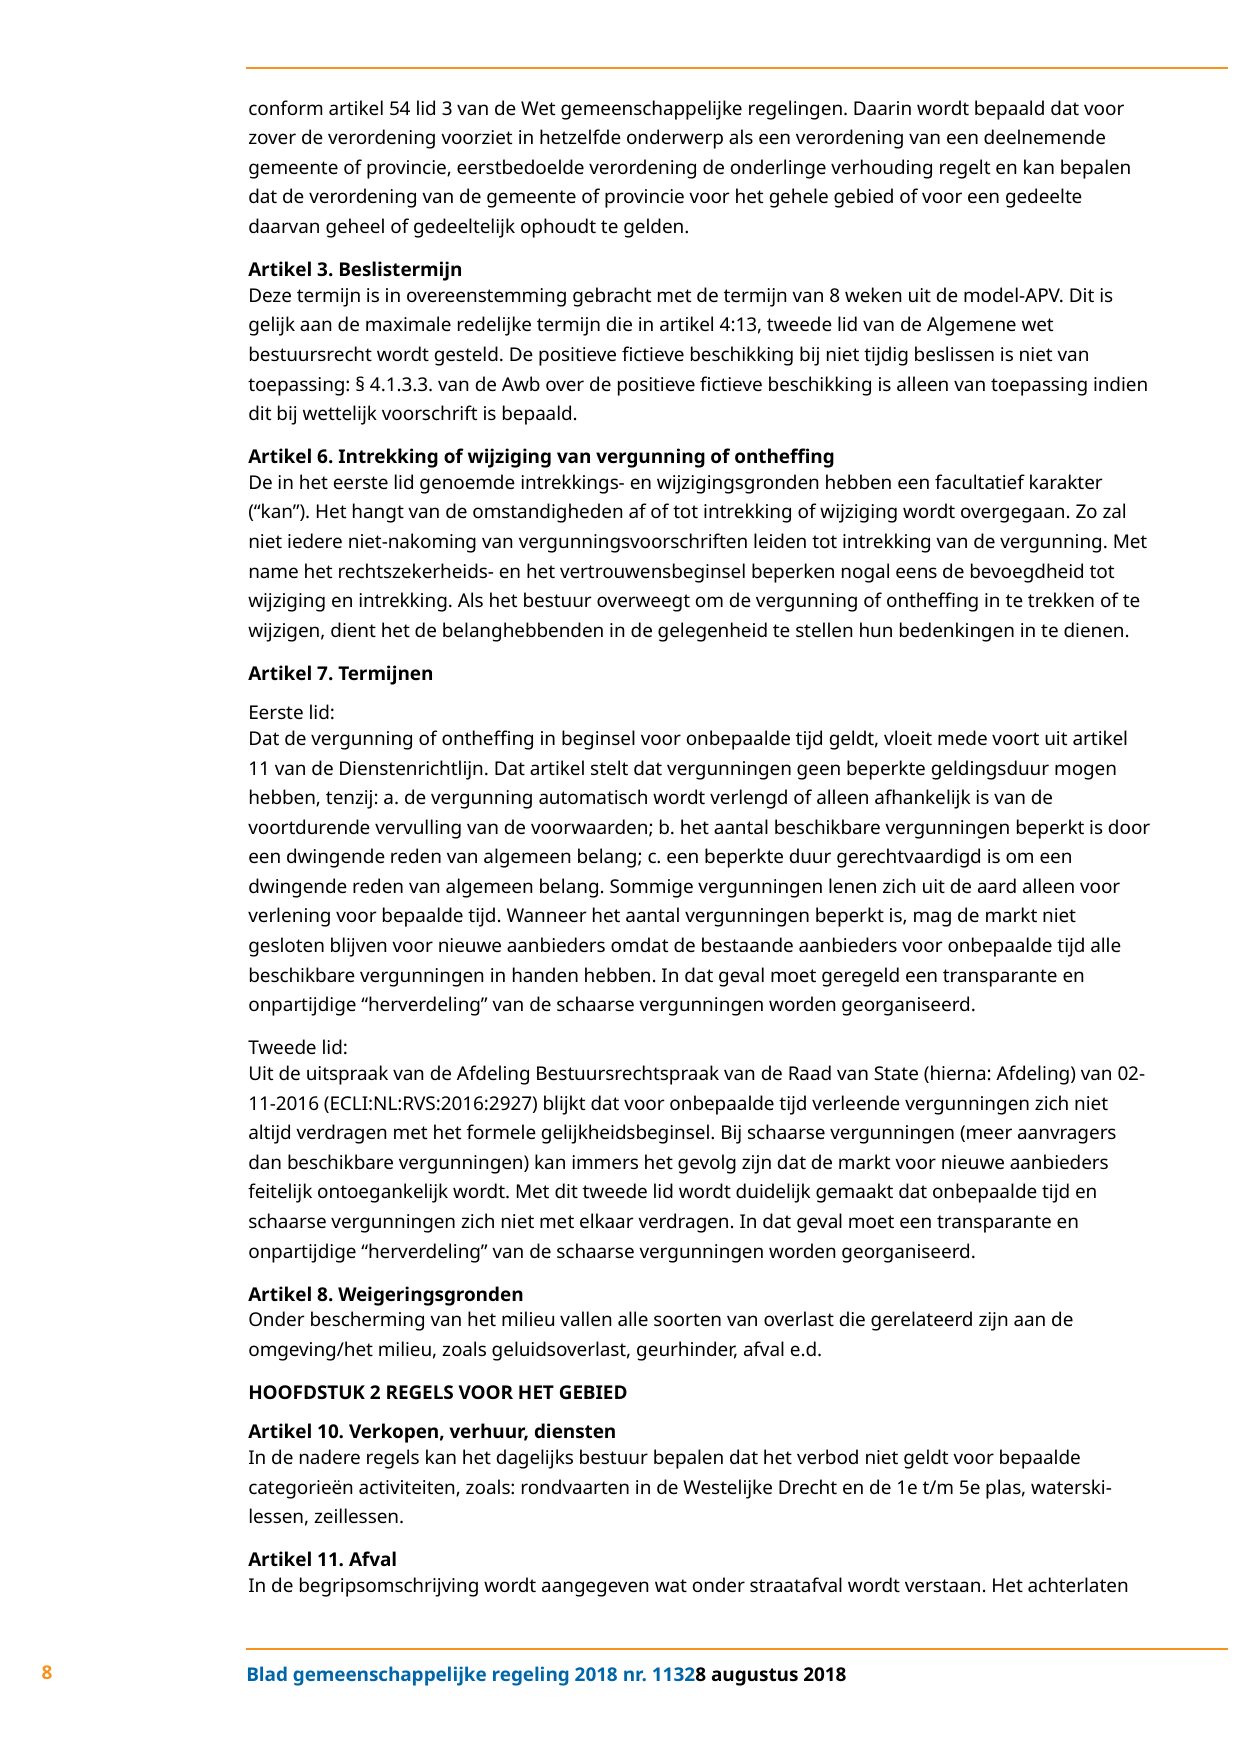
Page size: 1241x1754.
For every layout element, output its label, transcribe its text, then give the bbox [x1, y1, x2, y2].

text Artikel 11. Afval [248, 1547, 1152, 1572]
text Eerste lid: [248, 699, 1152, 725]
text conform artikel 54 lid 3 van de Wet gemeenschappelijke regelingen. Daarin wordt bepaald dat voor zover de verordening voorziet in hetzelfde onderwerp als een verordening van een deelnemende gemeente of provincie, eerstbedoelde verordening de onderlinge verhouding regelt en kan bepalen dat de verordening van de gemeente of provincie voor het gehele gebied of voor een gedeelte daarvan geheel of gedeeltelijk ophoudt te gelden. [248, 95, 1152, 239]
text Deze termijn is in overeenstemming gebracht met de termijn van 8 weken uit de model-APV. Dit is gelijk aan de maximale redelijke termijn die in artikel 4:13, tweede lid van de Algemene wet bestuursrecht wordt gesteld. De positieve fictieve beschikking bij niet tijdig beslissen is niet van toepassing: § 4.1.3.3. van de Awb over de positieve fictieve beschikking is alleen van toepassing indien dit bij wettelijk voorschrift is bepaald. [248, 282, 1152, 426]
text Artikel 10. Verkopen, verhuur, diensten [248, 1419, 1152, 1444]
text Dat de vergunning of ontheffing in beginsel voor onbepaalde tijd geldt, vloeit mede voort uit artikel 11 van de Dienstenrichtlijn. Dat artikel stelt dat vergunningen geen beperkte geldingsduur mogen hebben, tenzij: a. de vergunning automatisch wordt verlengd of alleen afhankelijk is van de voortdurende vervulling van de voorwaarden; b. het aantal beschikbare vergunningen beperkt is door een dwingende reden van algemeen belang; c. een beperkte duur gerechtvaardigd is om een dwingende reden van algemeen belang. Sommige vergunningen lenen zich uit de aard alleen voor verlening voor bepaalde tijd. Wanneer het aantal vergunningen beperkt is, mag de markt niet gesloten blijven voor nieuwe aanbieders omdat de bestaande aanbieders voor onbepaalde tijd alle beschikbare vergunningen in handen hebben. In dat geval moet geregeld een transparante en onpartijdige “herverdeling” van de schaarse vergunningen worden georganiseerd. [248, 725, 1152, 1017]
text HOOFDSTUK 2 REGELS VOOR HET GEBIED [248, 1379, 1152, 1405]
picture [41, 47, 231, 172]
text Artikel 3. Beslistermijn [248, 256, 1152, 282]
text In de begripsomschrijving wordt aangegeven wat onder straatafval wordt verstaan. Het achterlaten [248, 1572, 1152, 1598]
text Tweede lid: [248, 1034, 1152, 1060]
text De in het eerste lid genoemde intrekkings- en wijzigingsgronden hebben een facultatief karakter (“kan”). Het hangt van de omstandigheden af of tot intrekking of wijziging wordt overgegaan. Zo zal niet iedere niet-nakoming van vergunningsvoorschriften leiden tot intrekking van de vergunning. Met name het rechtszekerheids- en het vertrouwensbeginsel beperken nogal eens de bevoegdheid tot wijziging en intrekking. Als het bestuur overweegt om de vergunning of ontheffing in te trekken of te wijzigen, dient het de belanghebbenden in de gelegenheid te stellen hun bedenkingen in te dienen. [248, 469, 1152, 643]
text Artikel 8. Weigeringsgronden [248, 1281, 1152, 1307]
text Uit de uitspraak van de Afdeling Bestuursrechtspraak van de Raad van State (hierna: Afdeling) van 02-11-2016 (ECLI:NL:RVS:2016:2927) blijkt dat voor onbepaalde tijd verleende vergunningen zich niet altijd verdragen met het formele gelijkheidsbeginsel. Bij schaarse vergunningen (meer aanvragers dan beschikbare vergunningen) kan immers het gevolg zijn dat de markt voor nieuwe aanbieders feitelijk ontoegankelijk wordt. Met dit tweede lid wordt duidelijk gemaakt dat onbepaalde tijd en schaarse vergunningen zich niet met elkaar verdragen. In dat geval moet een transparante en onpartijdige “herverdeling” van de schaarse vergunningen worden georganiseerd. [248, 1060, 1152, 1263]
text Artikel 6. Intrekking of wijziging van vergunning of ontheffing [248, 443, 1152, 469]
text In de nadere regels kan het dagelijks bestuur bepalen dat het verbod niet geldt voor bepaalde categorieën activiteiten, zoals: rondvaarten in de Westelijke Drecht en de 1e t/m 5e plas, waterski-lessen, zeillessen. [248, 1444, 1152, 1529]
text Onder bescherming van het milieu vallen alle soorten van overlast die gerelateerd zijn aan de omgeving/het milieu, zoals geluidsoverlast, geurhinder, afval e.d. [248, 1307, 1152, 1362]
text Artikel 7. Termijnen [248, 660, 1152, 686]
